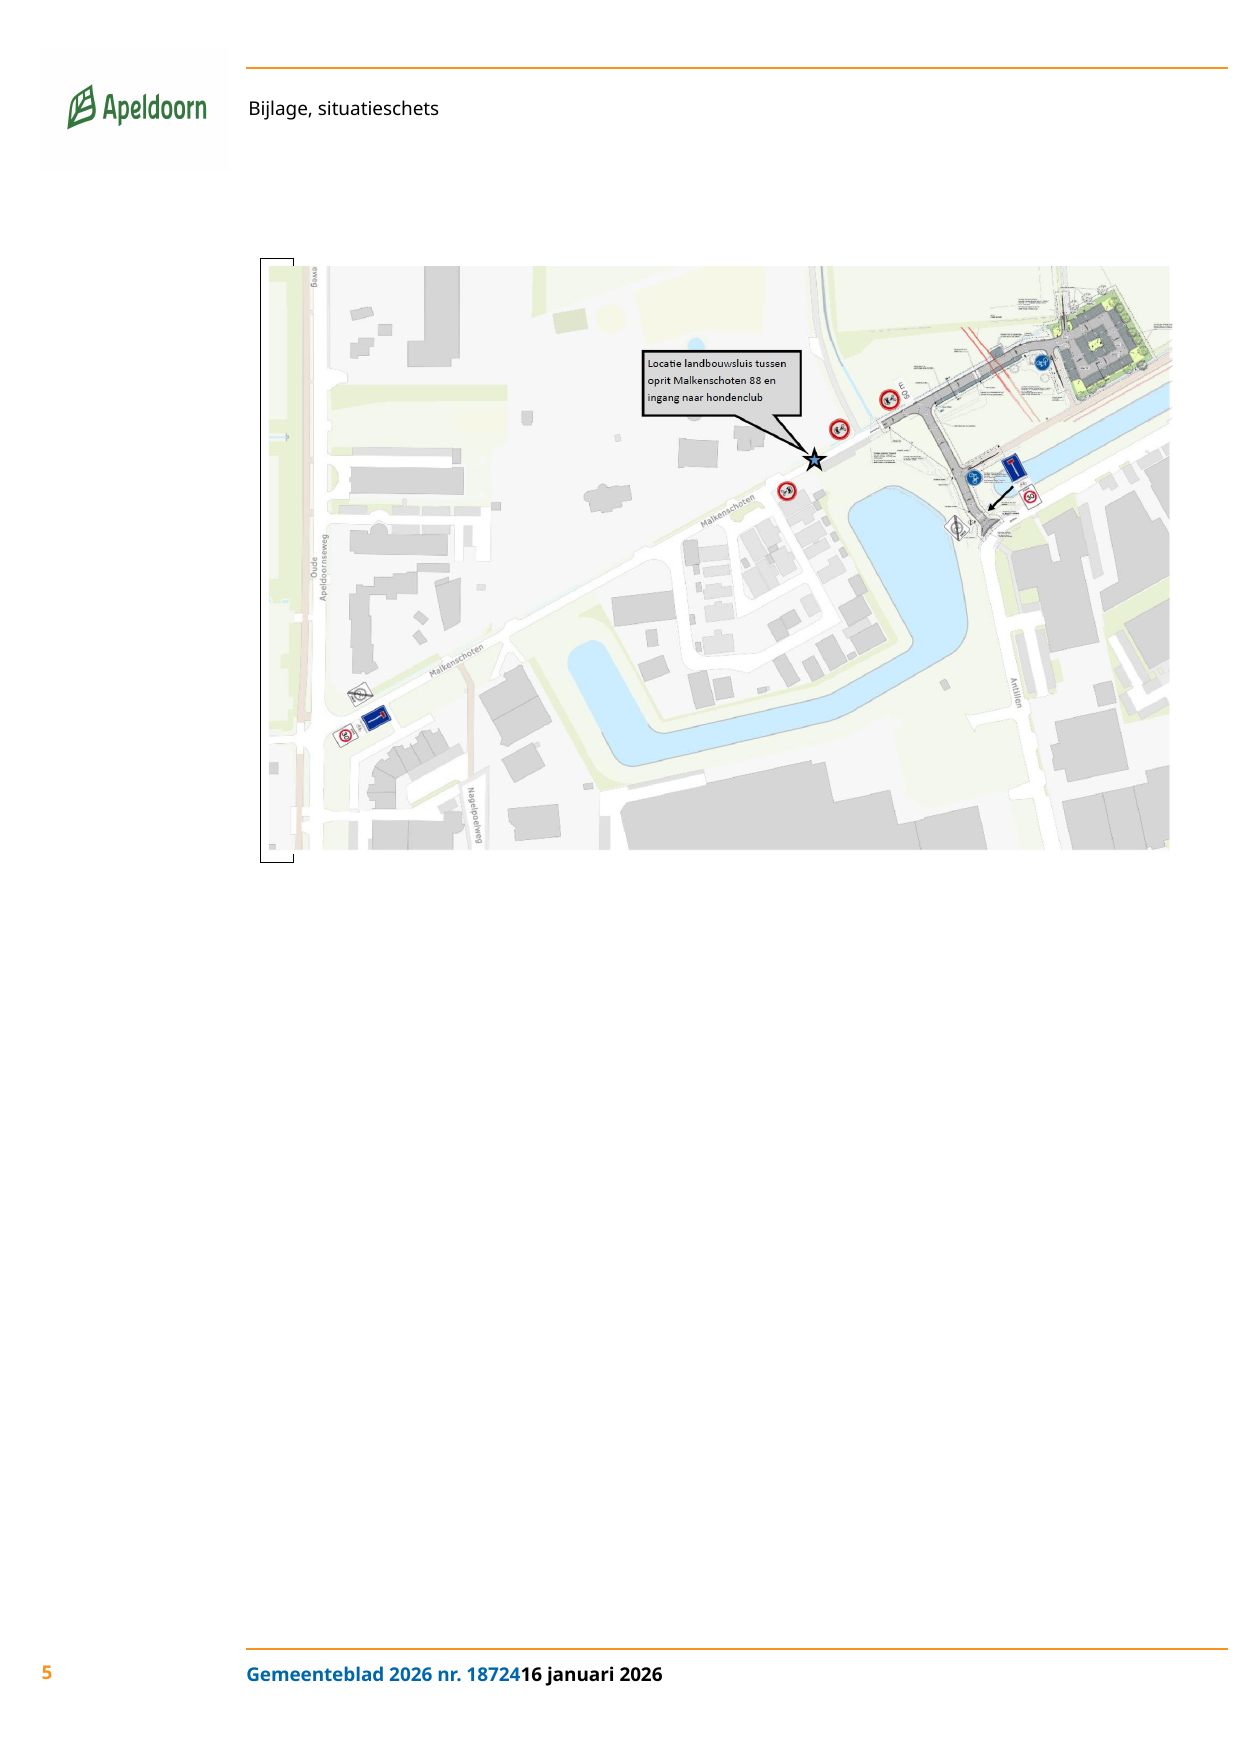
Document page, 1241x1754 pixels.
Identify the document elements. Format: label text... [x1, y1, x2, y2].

text Bijlage, situatieschets [248, 95, 1152, 121]
picture [41, 47, 231, 172]
picture [268, 266, 1173, 854]
